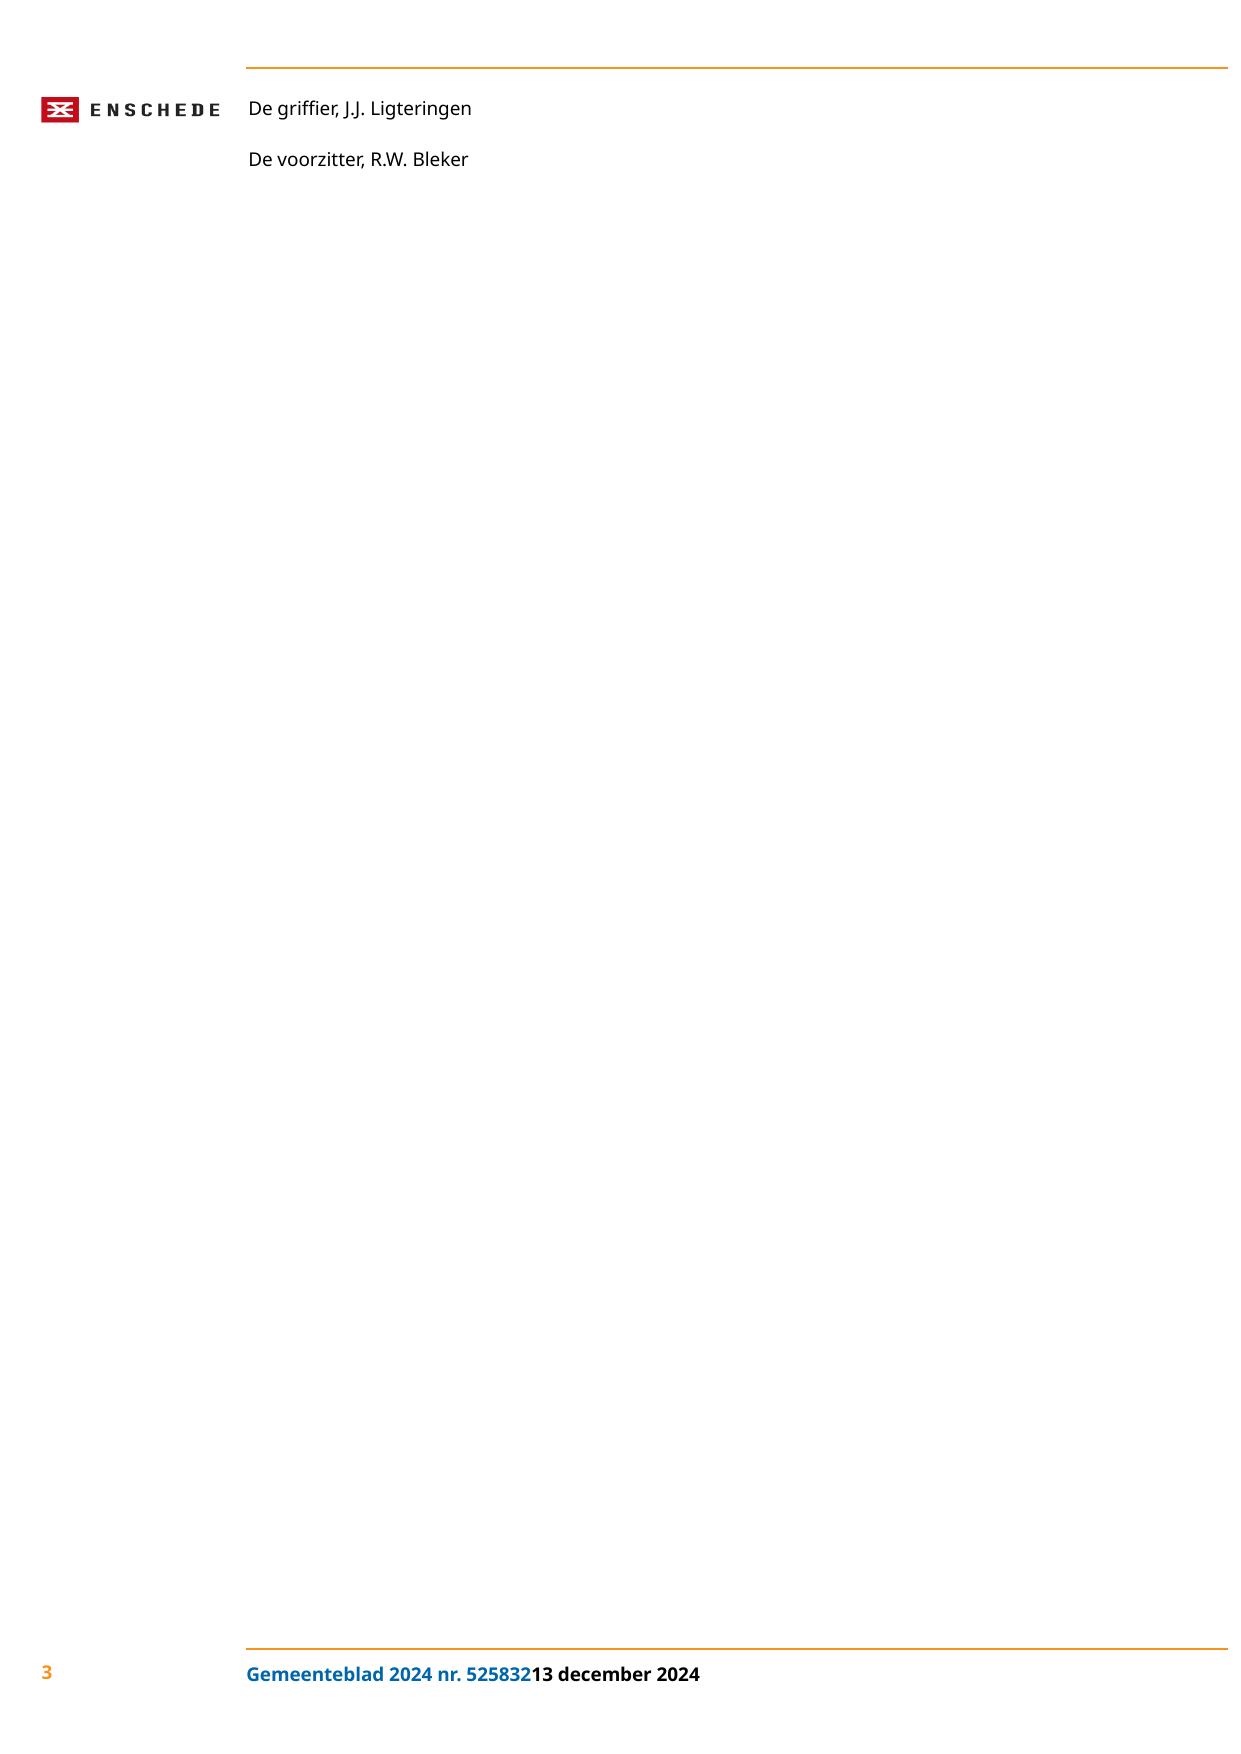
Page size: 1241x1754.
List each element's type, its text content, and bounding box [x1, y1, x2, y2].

text De griffier, J.J. Ligteringen [248, 95, 1152, 121]
picture [41, 47, 231, 172]
text De voorzitter, R.W. Bleker [248, 146, 1152, 172]
